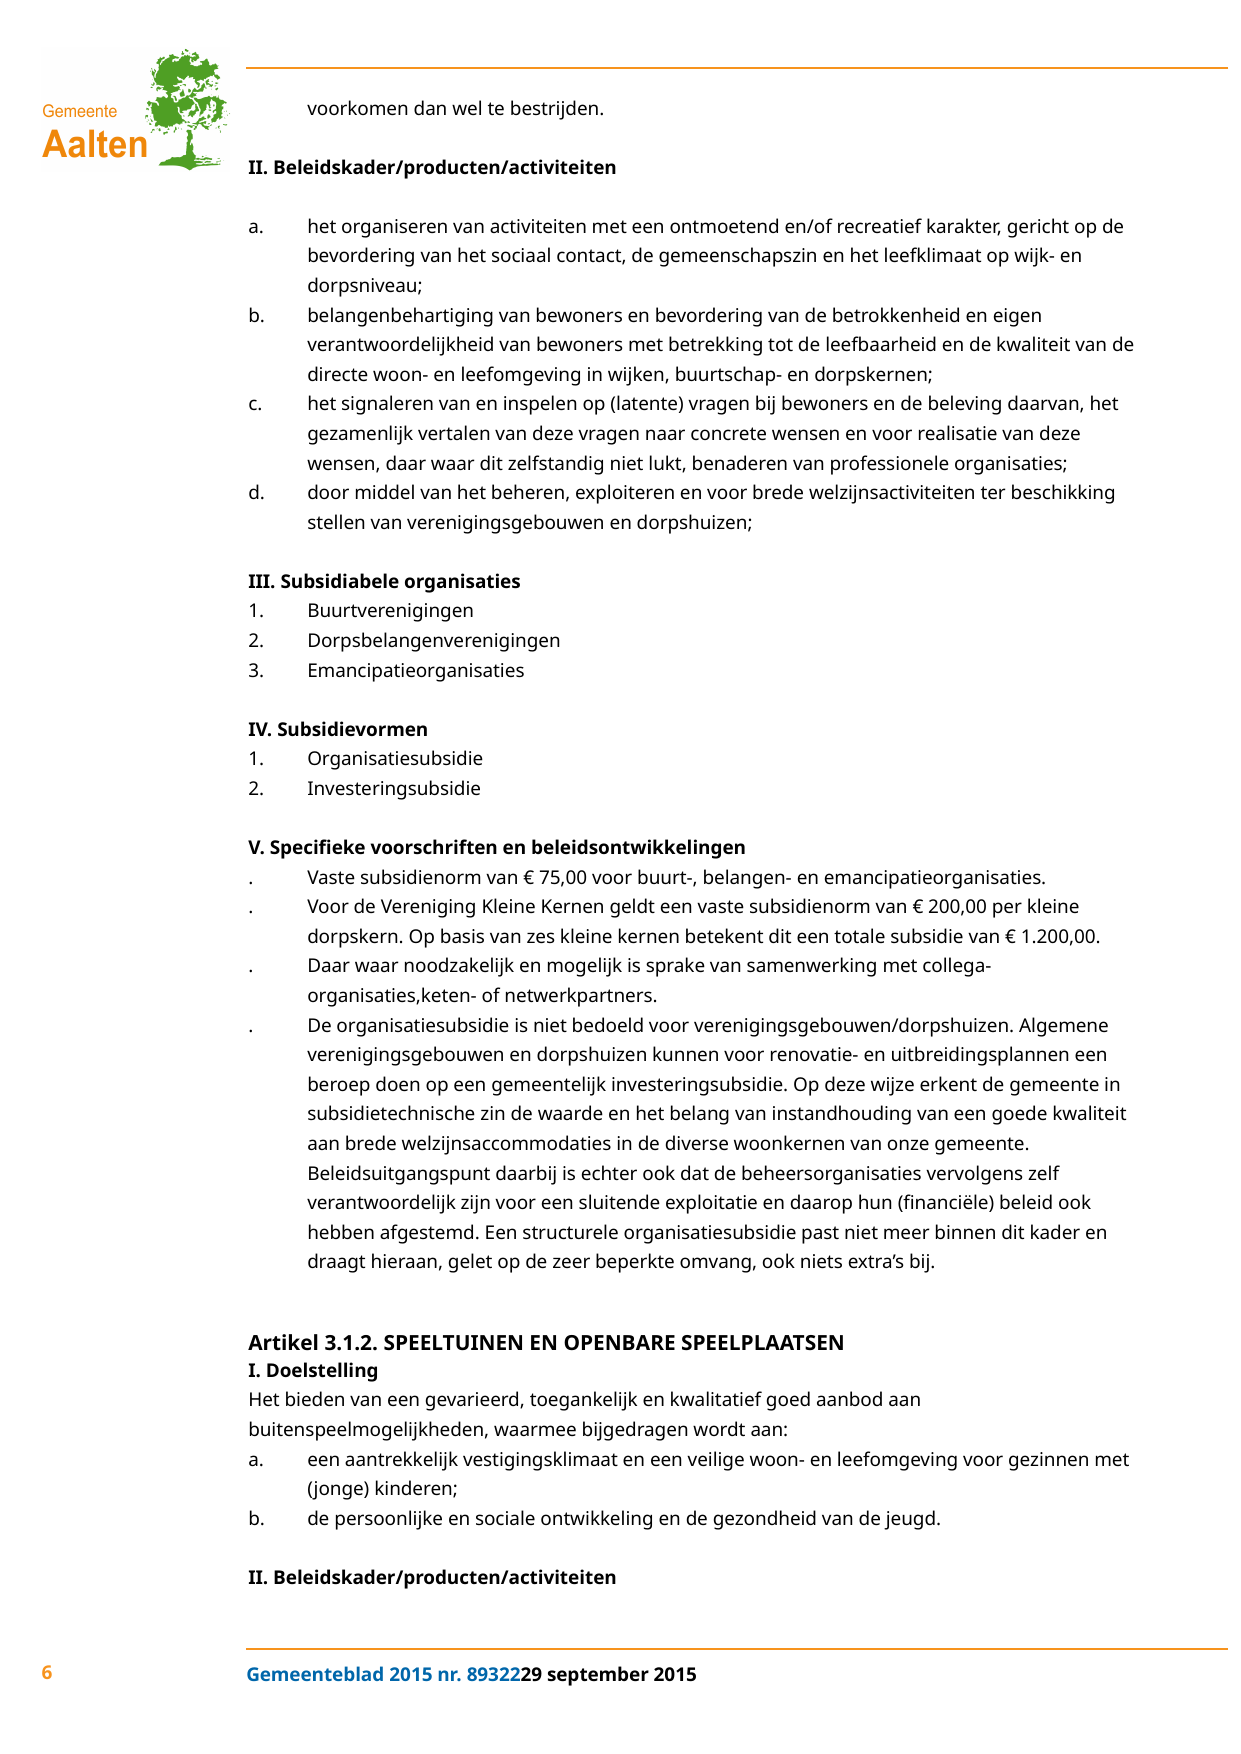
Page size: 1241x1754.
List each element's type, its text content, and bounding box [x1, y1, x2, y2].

list Voor de Vereniging Kleine Kernen geldt een vaste subsidienorm van € 200,00 per kleine dorpskern. Op basis van zes kleine kernen betekent dit een totale subsidie van € 1.200,00. [248, 893, 1152, 949]
list Vaste subsidienorm van € 75,00 voor buurt-, belangen- en emancipatieorganisaties. [248, 864, 1152, 890]
list het signaleren van en inspelen op (latente) vragen bij bewoners en de beleving daarvan, het gezamenlijk vertalen van deze vragen naar concrete wensen en voor realisatie van deze wensen, daar waar dit zelfstandig niet lukt, benaderen van professionele organisaties; [248, 391, 1152, 476]
list Buurtverenigingen [248, 598, 1152, 623]
text I. Doelstelling [248, 1357, 1152, 1383]
list Emancipatieorganisaties [248, 657, 1152, 683]
list voorkomen dan wel te bestrijden. [248, 95, 1152, 121]
list het organiseren van activiteiten met een ontmoetend en/of recreatief karakter, gericht op de bevordering van het sociaal contact, de gemeenschapszin en het leefklimaat op wijk- en dorpsniveau; [248, 213, 1152, 298]
text III. Subsidiabele organisaties [248, 568, 1152, 594]
text II. Beleidskader/producten/activiteiten [248, 1564, 1152, 1590]
list Investeringsubsidie [248, 775, 1152, 801]
text V. Specifieke voorschriften en beleidsontwikkelingen [248, 834, 1152, 860]
list Daar waar noodzakelijk en mogelijk is sprake van samenwerking met collega-organisaties,keten- of netwerkpartners. [248, 953, 1152, 1008]
list Organisatiesubsidie [248, 746, 1152, 771]
list De organisatiesubsidie is niet bedoeld voor verenigingsgebouwen/dorpshuizen. Algemene verenigingsgebouwen en dorpshuizen kunnen voor renovatie- en uitbreidingsplannen een beroep doen op een gemeentelijk investeringsubsidie. Op deze wijze erkent de gemeente in subsidietechnische zin de waarde en het belang van instandhouding van een goede kwaliteit aan brede welzijnsaccommodaties in de diverse woonkernen van onze gemeente. Beleidsuitgangspunt daarbij is echter ook dat de beheersorganisaties vervolgens zelf verantwoordelijk zijn voor een sluitende exploitatie en daarop hun (financiële) beleid ook hebben afgestemd. Een structurele organisatiesubsidie past niet meer binnen dit kader en draagt hieraan, gelet op de zeer beperkte omvang, ook niets extra’s bij. [248, 1012, 1152, 1274]
list door middel van het beheren, exploiteren en voor brede welzijnsactiviteiten ter beschikking stellen van verenigingsgebouwen en dorpshuizen; [248, 479, 1152, 535]
picture [41, 47, 231, 172]
text Het bieden van een gevarieerd, toegankelijk en kwalitatief goed aanbod aan buitenspeelmogelijkheden, waarmee bijgedragen wordt aan: [248, 1387, 1152, 1442]
list Dorpsbelangenverenigingen [248, 627, 1152, 653]
list een aantrekkelijk vestigingsklimaat en een veilige woon- en leefomgeving voor gezinnen met (jonge) kinderen; [248, 1446, 1152, 1501]
list belangenbehartiging van bewoners en bevordering van de betrokkenheid en eigen verantwoordelijkheid van bewoners met betrekking tot de leefbaarheid en de kwaliteit van de directe woon- en leefomgeving in wijken, buurtschap- en dorpskernen; [248, 302, 1152, 387]
text Artikel 3.1.2. SPEELTUINEN EN OPENBARE SPEELPLAATSEN [248, 1328, 1152, 1357]
text II. Beleidskader/producten/activiteiten [248, 154, 1152, 180]
text IV. Subsidievormen [248, 716, 1152, 742]
list de persoonlijke en sociale ontwikkeling en de gezondheid van de jeugd. [248, 1505, 1152, 1531]
